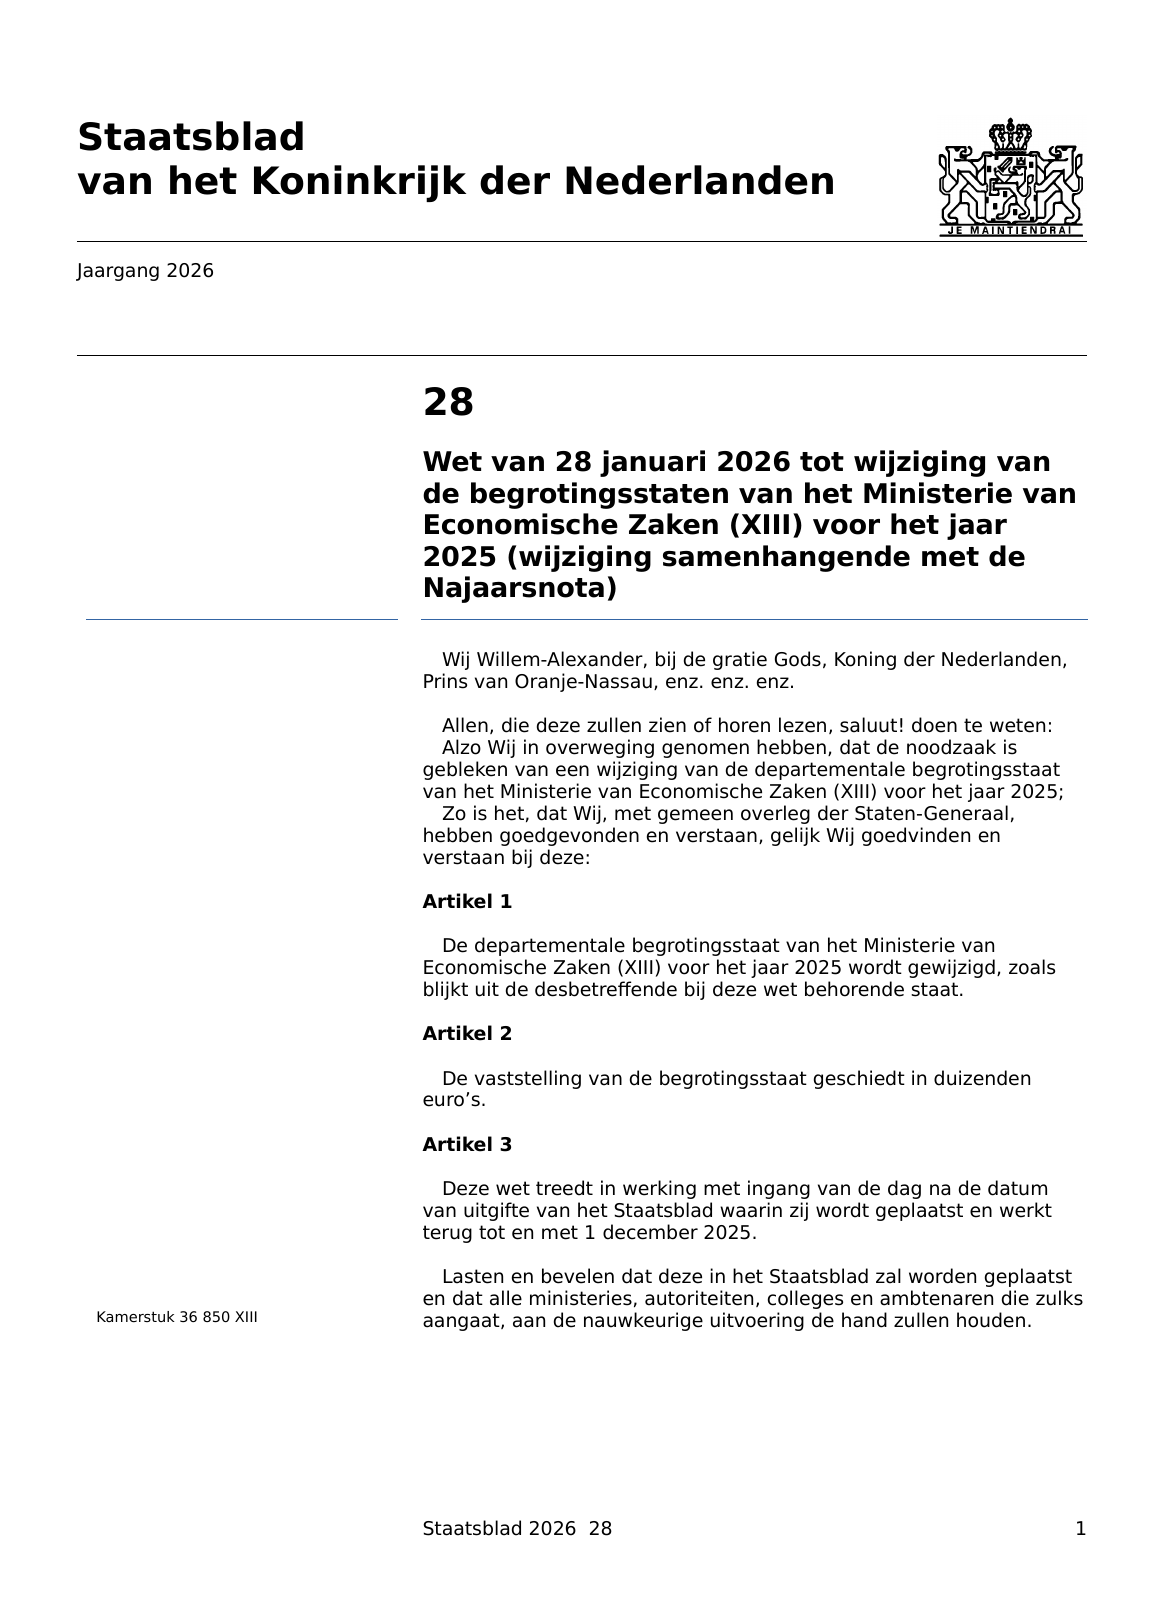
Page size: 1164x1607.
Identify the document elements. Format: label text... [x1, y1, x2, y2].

text Wij Willem-Alexander, bij de gratie Gods, Koning der Nederlanden, Prins van Oranje-Nassau, enz. enz. enz. [422, 649, 1087, 693]
table_cell Jaargang 2026 [77, 242, 1087, 355]
text Zo is het, dat Wij, met gemeen overleg der Staten-Generaal, hebben goedgevonden en verstaan, gelijk Wij goedvinden en verstaan bij deze: [422, 803, 1087, 869]
text Wet van 28 januari 2026 tot wijziging van de begrotingsstaten van het Ministerie van Economische Zaken (XIII) voor het jaar 2025 (wijziging samenhangende met de Najaarsnota) [422, 447, 1087, 604]
subtitle Artikel 3 [422, 1133, 1087, 1156]
text Allen, die deze zullen zien of horen lezen, saluut! doen te weten: [422, 715, 1087, 737]
text De departementale begrotingsstaat van het Ministerie van Economische Zaken (XIII) voor het jaar 2025 wordt gewijzigd, zoals blijkt uit de desbetreffende bij deze wet behorende staat. [422, 935, 1087, 1001]
text Lasten en bevelen dat deze in het Staatsblad zal worden geplaatst en dat alle ministeries, autoriteiten, colleges en ambtenaren die zulks aangaat, aan de nauwkeurige uitvoering de hand zullen houden. [422, 1266, 1087, 1332]
picture [936, 115, 1087, 240]
text De vaststelling van de begrotingsstaat geschiedt in duizenden euro’s. [422, 1067, 1087, 1111]
table_header [886, 100, 1087, 241]
text Alzo Wij in overweging genomen hebben, dat de noodzaak is gebleken van een wijziging van de departementale begrotingsstaat van het Ministerie van Economische Zaken (XIII) voor het jaar 2025; [422, 737, 1087, 803]
subtitle Artikel 1 [422, 891, 1087, 913]
table_header Staatsblad van het Koninkrijk der Nederlanden [77, 100, 886, 241]
subtitle 28 [422, 381, 1087, 424]
text Deze wet treedt in werking met ingang van de dag na de datum van uitgifte van het Staatsblad waarin zij wordt geplaatst en werkt terug tot en met 1 december 2025. [422, 1178, 1087, 1244]
subtitle Artikel 2 [422, 1023, 1087, 1045]
text Kamerstuk 36 850 XIII [77, 1309, 396, 1326]
